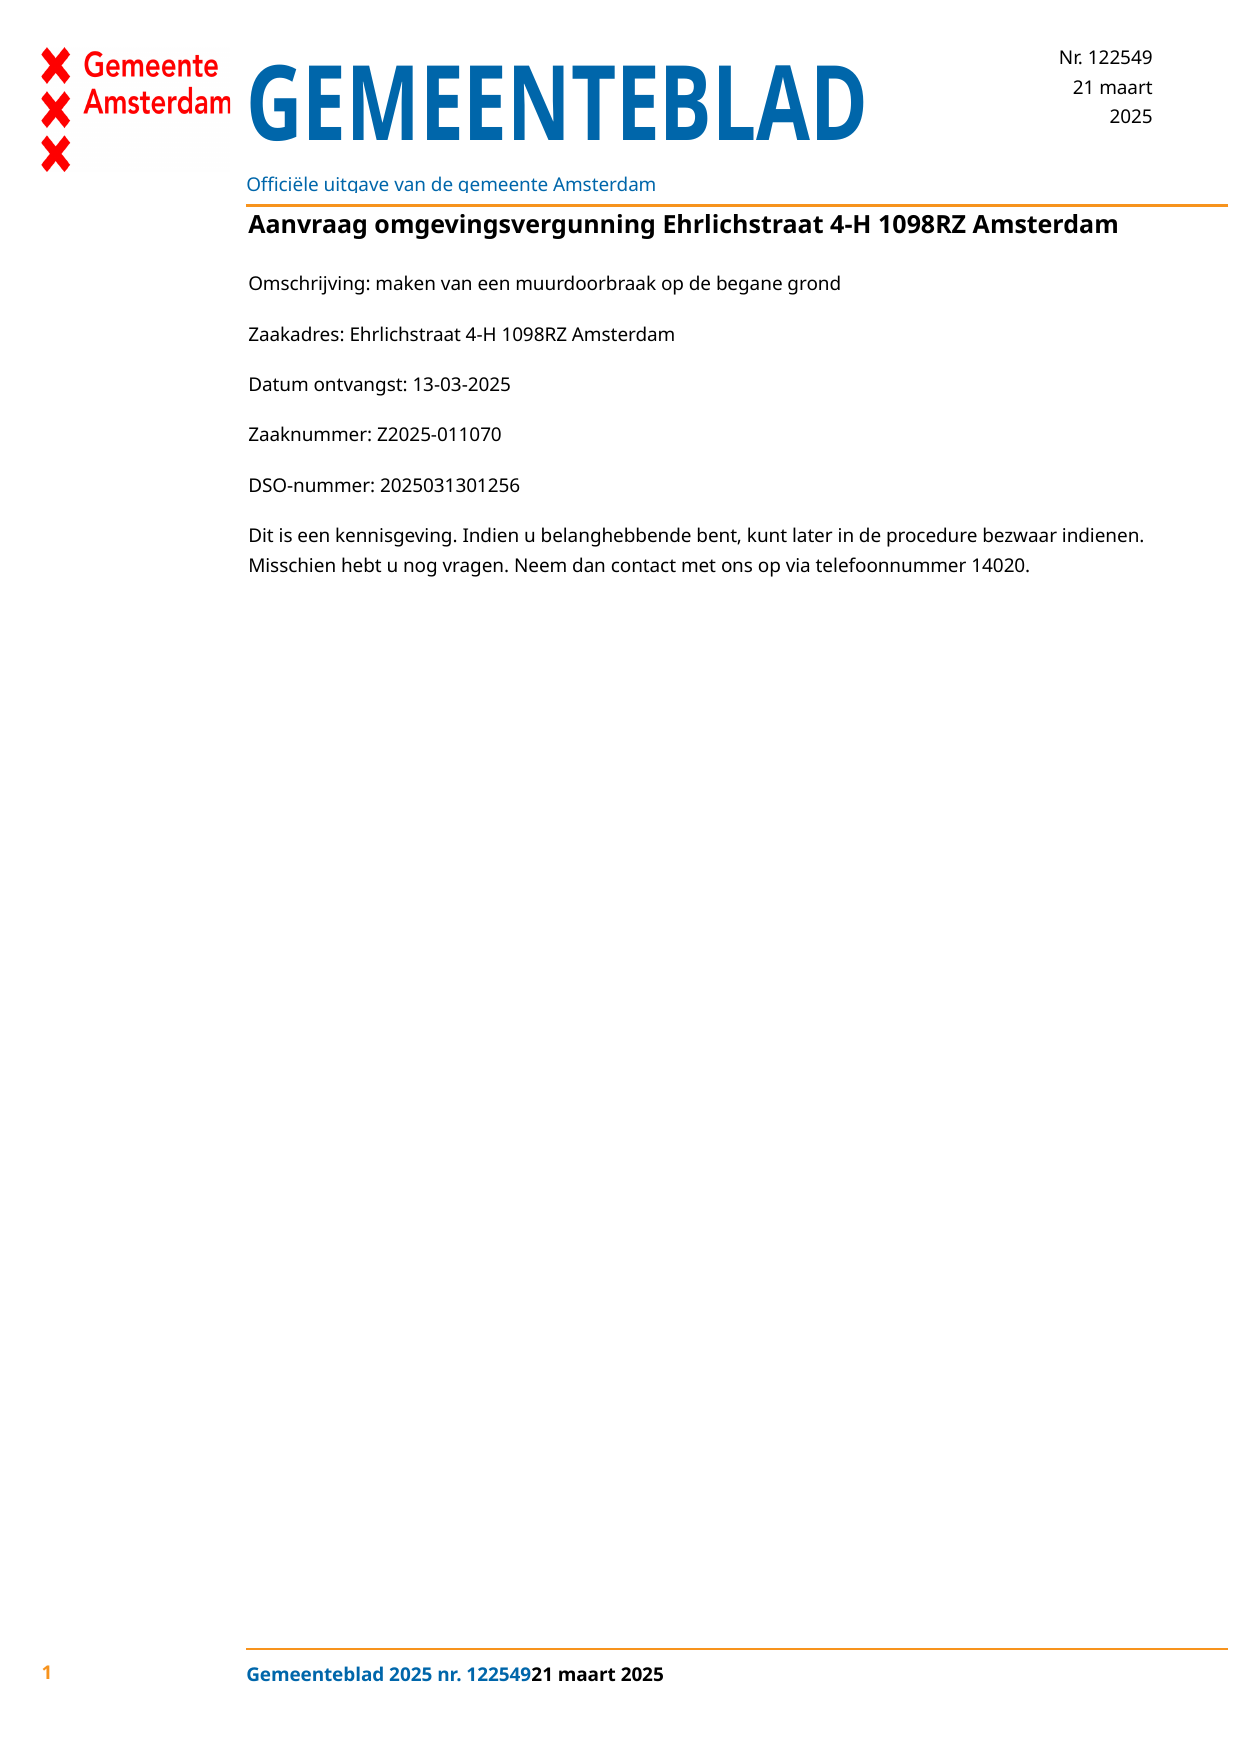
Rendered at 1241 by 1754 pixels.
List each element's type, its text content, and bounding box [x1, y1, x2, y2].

text Aanvraag omgevingsvergunning Ehrlichstraat 4-H 1098RZ Amsterdam [248, 207, 1152, 241]
text DSO-nummer: 2025031301256 [248, 472, 1152, 498]
text Dit is een kennisgeving. Indien u belanghebbende bent, kunt later in de procedure bezwaar indienen. Misschien hebt u nog vragen. Neem dan contact met ons op via telefoonnummer 14020. [248, 522, 1152, 578]
picture [41, 47, 231, 172]
text Zaakadres: Ehrlichstraat 4-H 1098RZ Amsterdam [248, 321, 1152, 346]
text Datum ontvangst: 13-03-2025 [248, 371, 1152, 397]
text Omschrijving: maken van een muurdoorbraak op de begane grond [248, 270, 1152, 296]
text Zaaknummer: Z2025-011070 [248, 422, 1152, 447]
